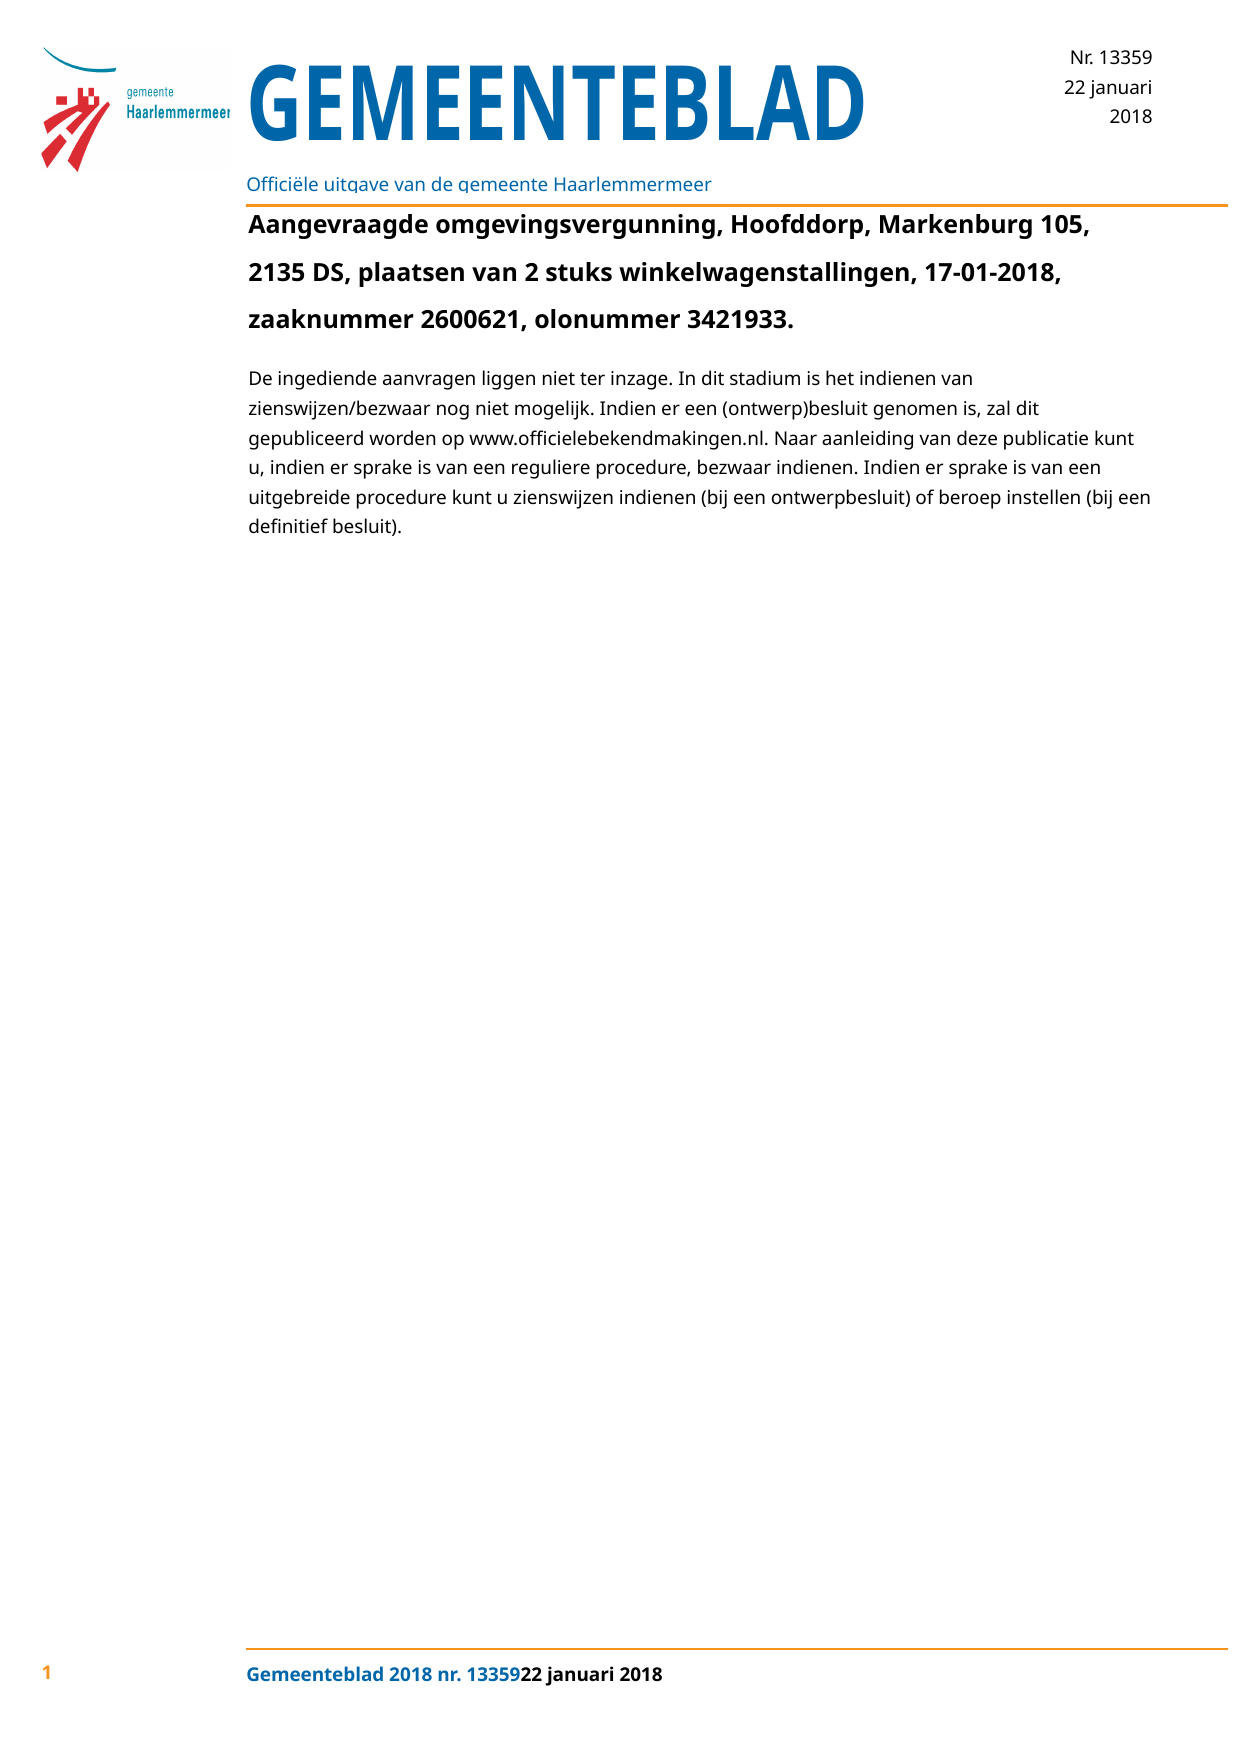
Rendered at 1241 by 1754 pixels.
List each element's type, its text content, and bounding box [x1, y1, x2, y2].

picture [41, 47, 231, 172]
text Aangevraagde omgevingsvergunning, Hoofddorp, Markenburg 105, 2135 DS, plaatsen van 2 stuks winkelwagenstallingen, 17-01-2018, zaaknummer 2600621, olonummer 3421933. [248, 207, 1152, 336]
text De ingediende aanvragen liggen niet ter inzage. In dit stadium is het indienen van zienswijzen/bezwaar nog niet mogelijk. Indien er een (ontwerp)besluit genomen is, zal dit gepubliceerd worden op www.officielebekendmakingen.nl. Naar aanleiding van deze publicatie kunt u, indien er sprake is van een reguliere procedure, bezwaar indienen. Indien er sprake is van een uitgebreide procedure kunt u zienswijzen indienen (bij een ontwerpbesluit) of beroep instellen (bij een definitief besluit). [248, 366, 1152, 539]
